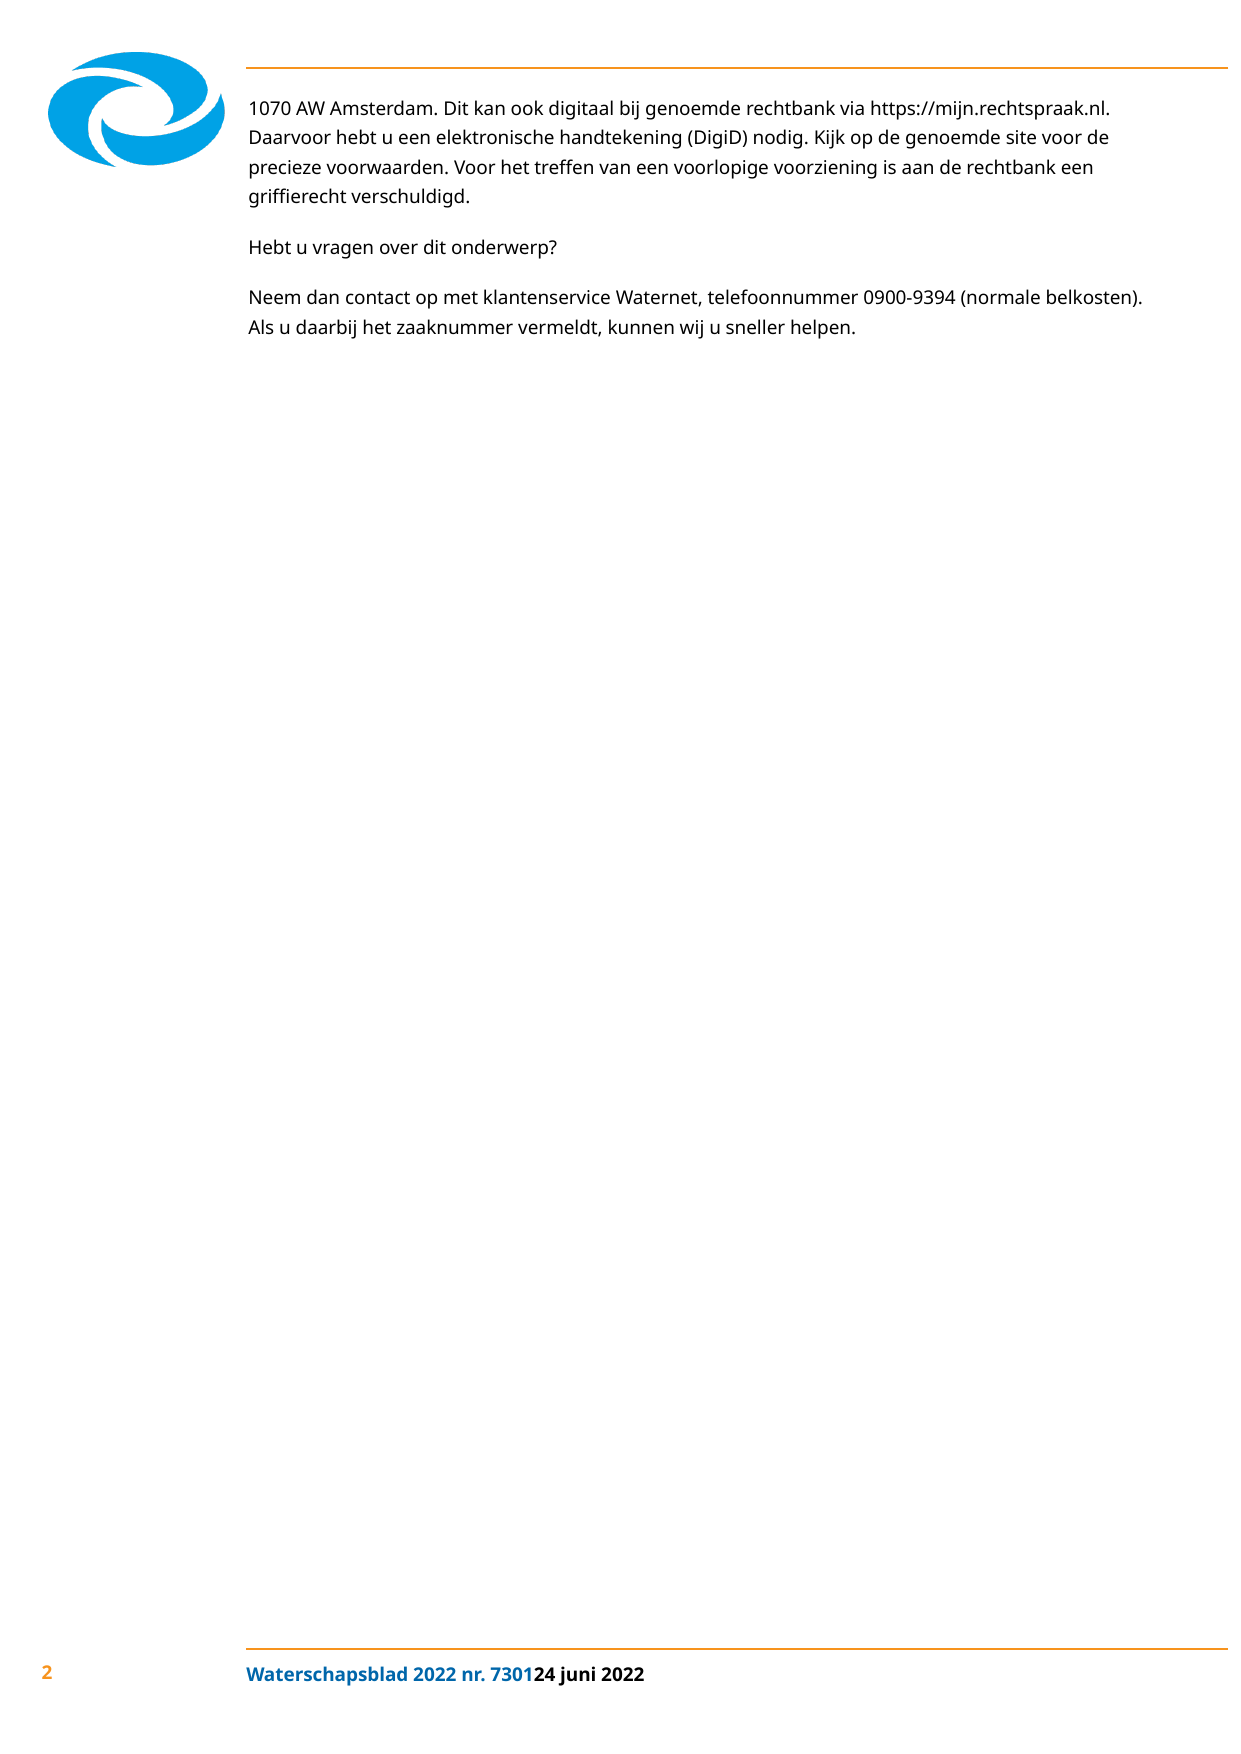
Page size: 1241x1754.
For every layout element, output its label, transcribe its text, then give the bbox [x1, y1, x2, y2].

picture [41, 47, 231, 172]
text 1070 AW Amsterdam. Dit kan ook digitaal bij genoemde rechtbank via https://mijn.rechtspraak.nl. Daarvoor hebt u een elektronische handtekening (DigiD) nodig. Kijk op de genoemde site voor de precieze voorwaarden. Voor het treffen van een voorlopige voorziening is aan de rechtbank een griffierecht verschuldigd. [248, 95, 1152, 209]
text Hebt u vragen over dit onderwerp? [248, 234, 1152, 260]
text Neem dan contact op met klantenservice Waternet, telefoonnummer 0900-9394 (normale belkosten). Als u daarbij het zaaknummer vermeldt, kunnen wij u sneller helpen. [248, 284, 1152, 340]
